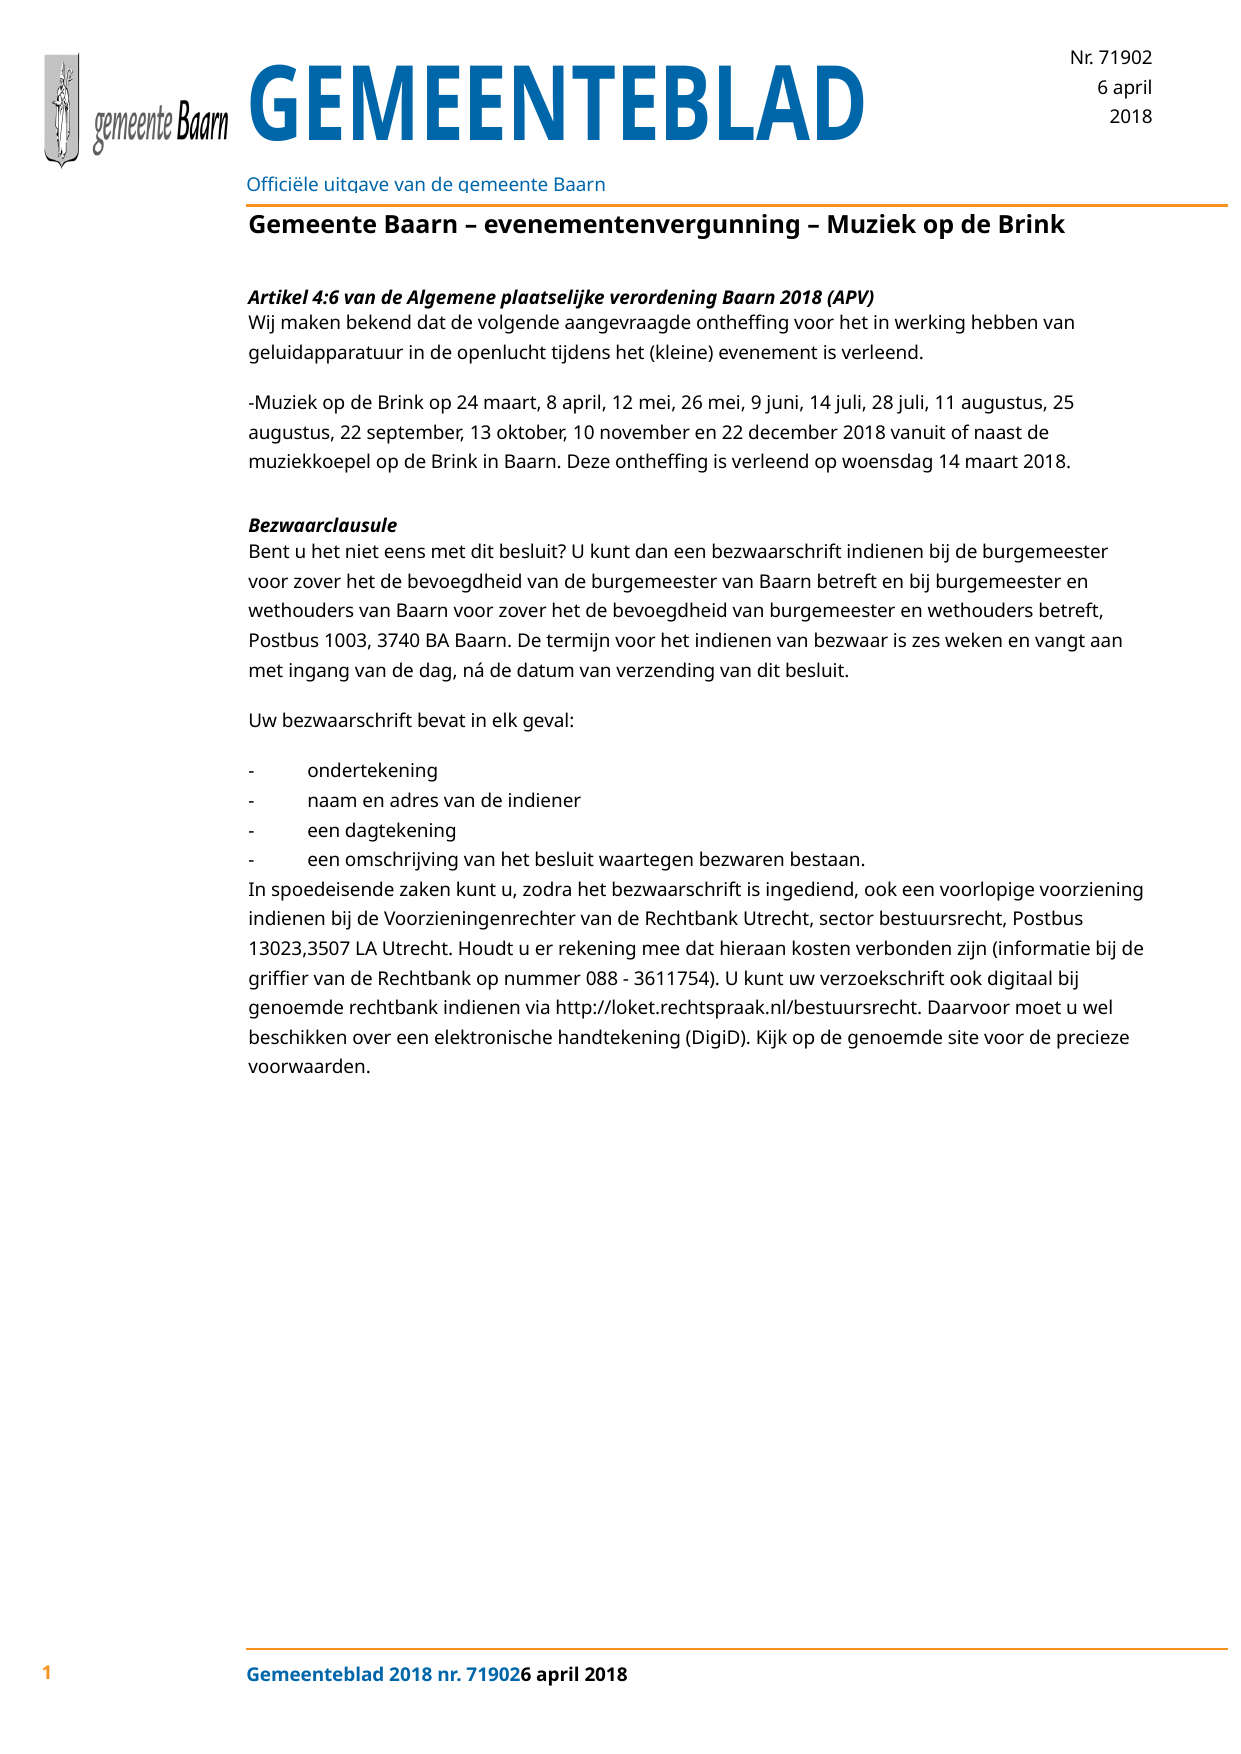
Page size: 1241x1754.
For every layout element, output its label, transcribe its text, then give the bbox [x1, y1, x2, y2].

text -Muziek op de Brink op 24 maart, 8 april, 12 mei, 26 mei, 9 juni, 14 juli, 28 juli, 11 augustus, 25 augustus, 22 september, 13 oktober, 10 november en 22 december 2018 vanuit of naast de muziekkoepel op de Brink in Baarn. Deze ontheffing is verleend op woensdag 14 maart 2018. [248, 389, 1152, 474]
list ondertekening [248, 758, 1152, 783]
list een dagtekening [248, 817, 1152, 842]
text Gemeente Baarn – evenementenvergunning – Muziek op de Brink [248, 207, 1152, 241]
text In spoedeisende zaken kunt u, zodra het bezwaarschrift is ingediend, ook een voorlopige voorziening indienen bij de Voorzieningenrechter van de Rechtbank Utrecht, sector bestuursrecht, Postbus 13023,3507 LA Utrecht. Houdt u er rekening mee dat hieraan kosten verbonden zijn (informatie bij de griffier van de Rechtbank op nummer 088 - 3611754). U kunt uw verzoekschrift ook digitaal bij genoemde rechtbank indienen via http://loket.rechtspraak.nl/bestuursrecht. Daarvoor moet u wel beschikken over een elektronische handtekening (DigiD). Kijk op de genoemde site voor de precieze voorwaarden. [248, 876, 1152, 1079]
text Bent u het niet eens met dit besluit? U kunt dan een bezwaarschrift indienen bij de burgemeester voor zover het de bevoegdheid van de burgemeester van Baarn betreft en bij burgemeester en wethouders van Baarn voor zover het de bevoegdheid van burgemeester en wethouders betreft, Postbus 1003, 3740 BA Baarn. De termijn voor het indienen van bezwaar is zes weken en vangt aan met ingang van de dag, ná de datum van verzending van dit besluit. [248, 538, 1152, 682]
picture [41, 47, 231, 172]
list naam en adres van de indiener [248, 787, 1152, 813]
text Bezwaarclausule [248, 513, 1152, 538]
list een omschrijving van het besluit waartegen bezwaren bestaan. [248, 846, 1152, 872]
text Uw bezwaarschrift bevat in elk geval: [248, 707, 1152, 733]
text Artikel 4:6 van de Algemene plaatselijke verordening Baarn 2018 (APV) [248, 284, 1152, 309]
text Wij maken bekend dat de volgende aangevraagde ontheffing voor het in werking hebben van geluidapparatuur in de openlucht tijdens het (kleine) evenement is verleend. [248, 309, 1152, 365]
